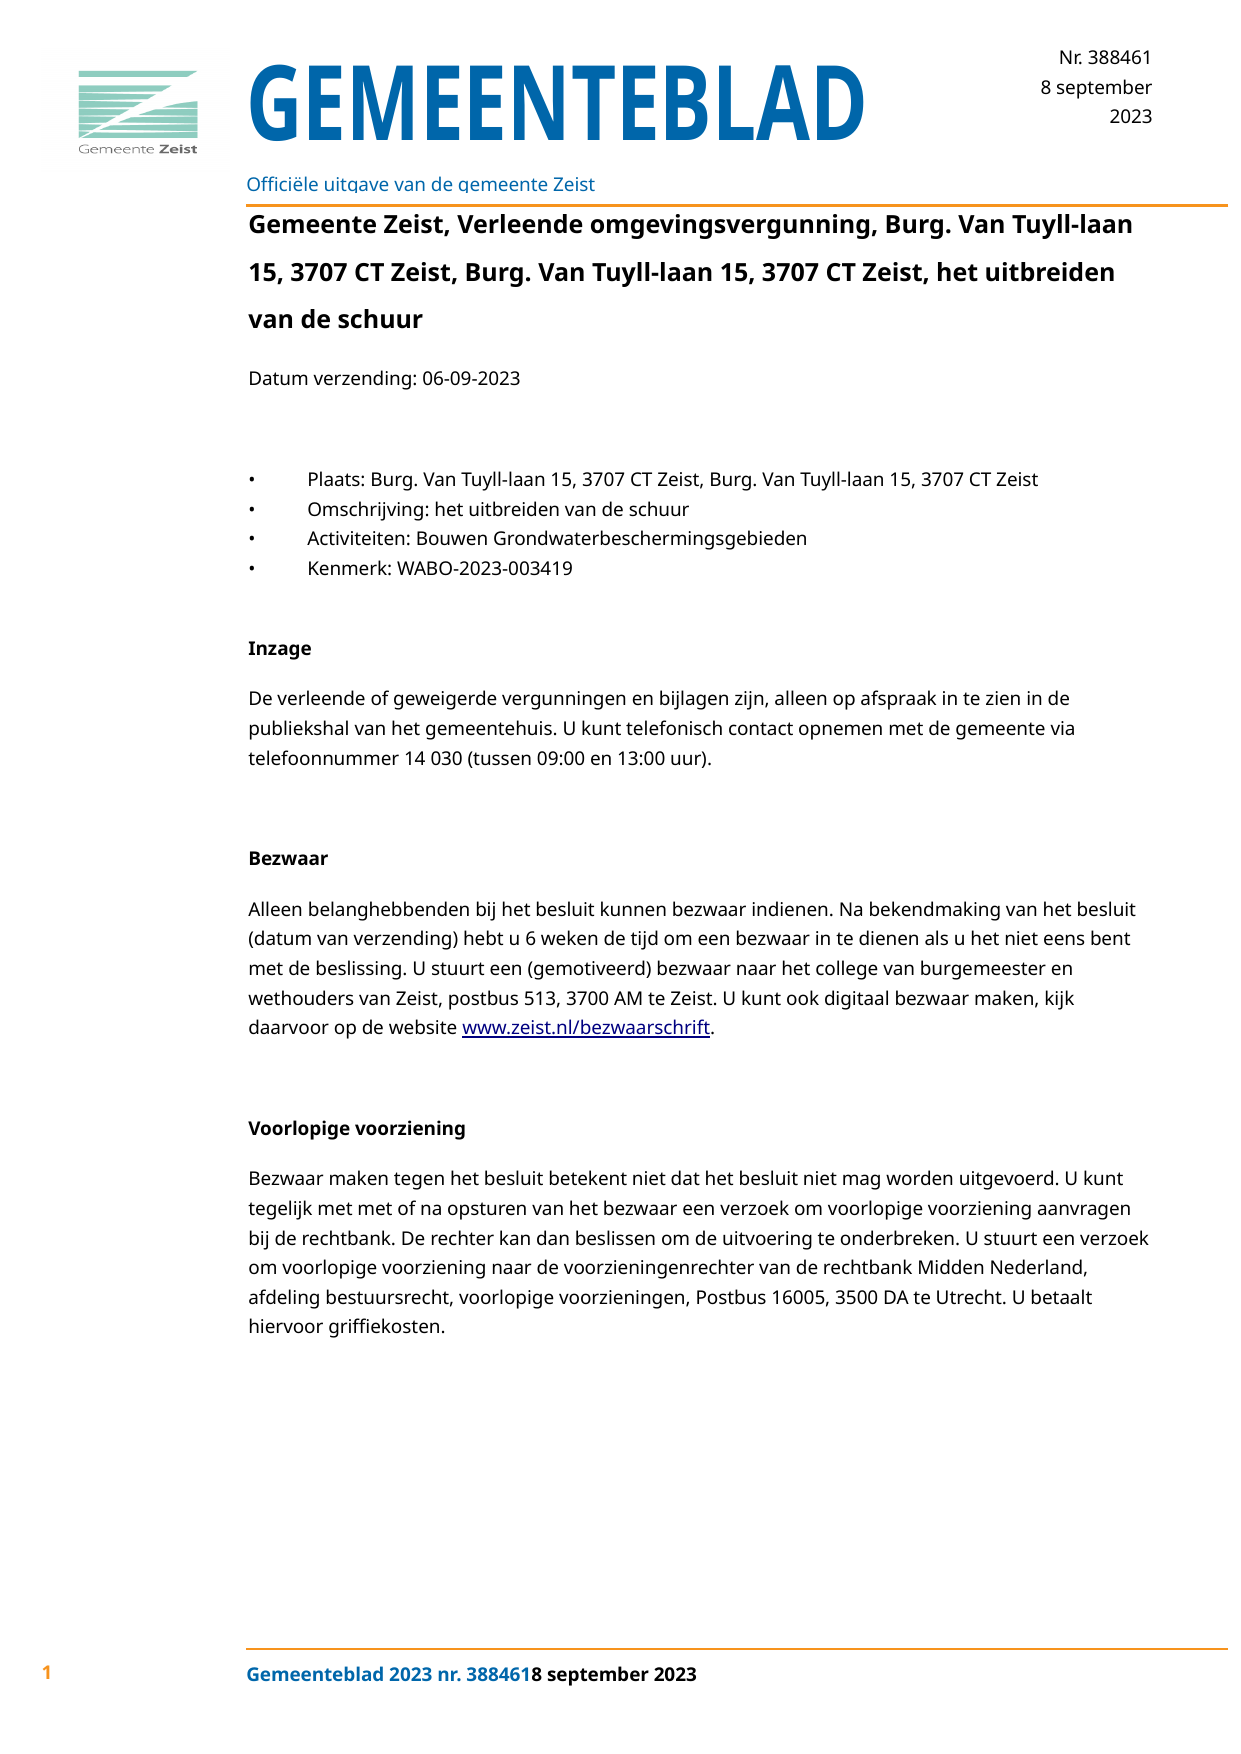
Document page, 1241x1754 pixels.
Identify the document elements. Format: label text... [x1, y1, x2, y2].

text Datum verzending: 06-09-2023 [248, 366, 1152, 391]
text De verleende of geweigerde vergunningen en bijlagen zijn, alleen op afspraak in te zien in de publiekshal van het gemeentehuis. U kunt telefonisch contact opnemen met de gemeente via telefoonnummer 14 030 (tussen 09:00 en 13:00 uur). [248, 686, 1152, 770]
list Omschrijving: het uitbreiden van de schuur [248, 496, 1152, 522]
list Activiteiten: Bouwen Grondwaterbeschermingsgebieden [248, 526, 1152, 551]
text Bezwaar maken tegen het besluit betekent niet dat het besluit niet mag worden uitgevoerd. U kunt tegelijk met met of na opsturen van het bezwaar een verzoek om voorlopige voorziening aanvragen bij de rechtbank. De rechter kan dan beslissen om de uitvoering te onderbreken. U stuurt een verzoek om voorlopige voorziening naar de voorzieningenrechter van de rechtbank Midden Nederland, afdeling bestuursrecht, voorlopige voorzieningen, Postbus 16005, 3500 DA te Utrecht. U betaalt hiervoor griffiekosten. [248, 1166, 1152, 1339]
list Kenmerk: WABO-2023-003419 [248, 555, 1152, 581]
text Voorlopige voorziening [248, 1115, 1152, 1141]
text Inzage [248, 635, 1152, 661]
text Gemeente Zeist, Verleende omgevingsvergunning, Burg. Van Tuyll-laan 15, 3707 CT Zeist, Burg. Van Tuyll-laan 15, 3707 CT Zeist, het uitbreiden van de schuur [248, 207, 1152, 336]
picture [41, 47, 231, 172]
text Alleen belanghebbenden bij het besluit kunnen bezwaar indienen. Na bekendmaking van het besluit (datum van verzending) hebt u 6 weken de tijd om een bezwaar in te dienen als u het niet eens bent met de beslissing. U stuurt een (gemotiveerd) bezwaar naar het college van burgemeester en wethouders van Zeist, postbus 513, 3700 AM te Zeist. U kunt ook digitaal bezwaar maken, kijk daarvoor op de website www.zeist.nl/bezwaarschrift. [248, 896, 1152, 1040]
text Bezwaar [248, 846, 1152, 871]
list Plaats: Burg. Van Tuyll-laan 15, 3707 CT Zeist, Burg. Van Tuyll-laan 15, 3707 CT Zeist [248, 466, 1152, 492]
